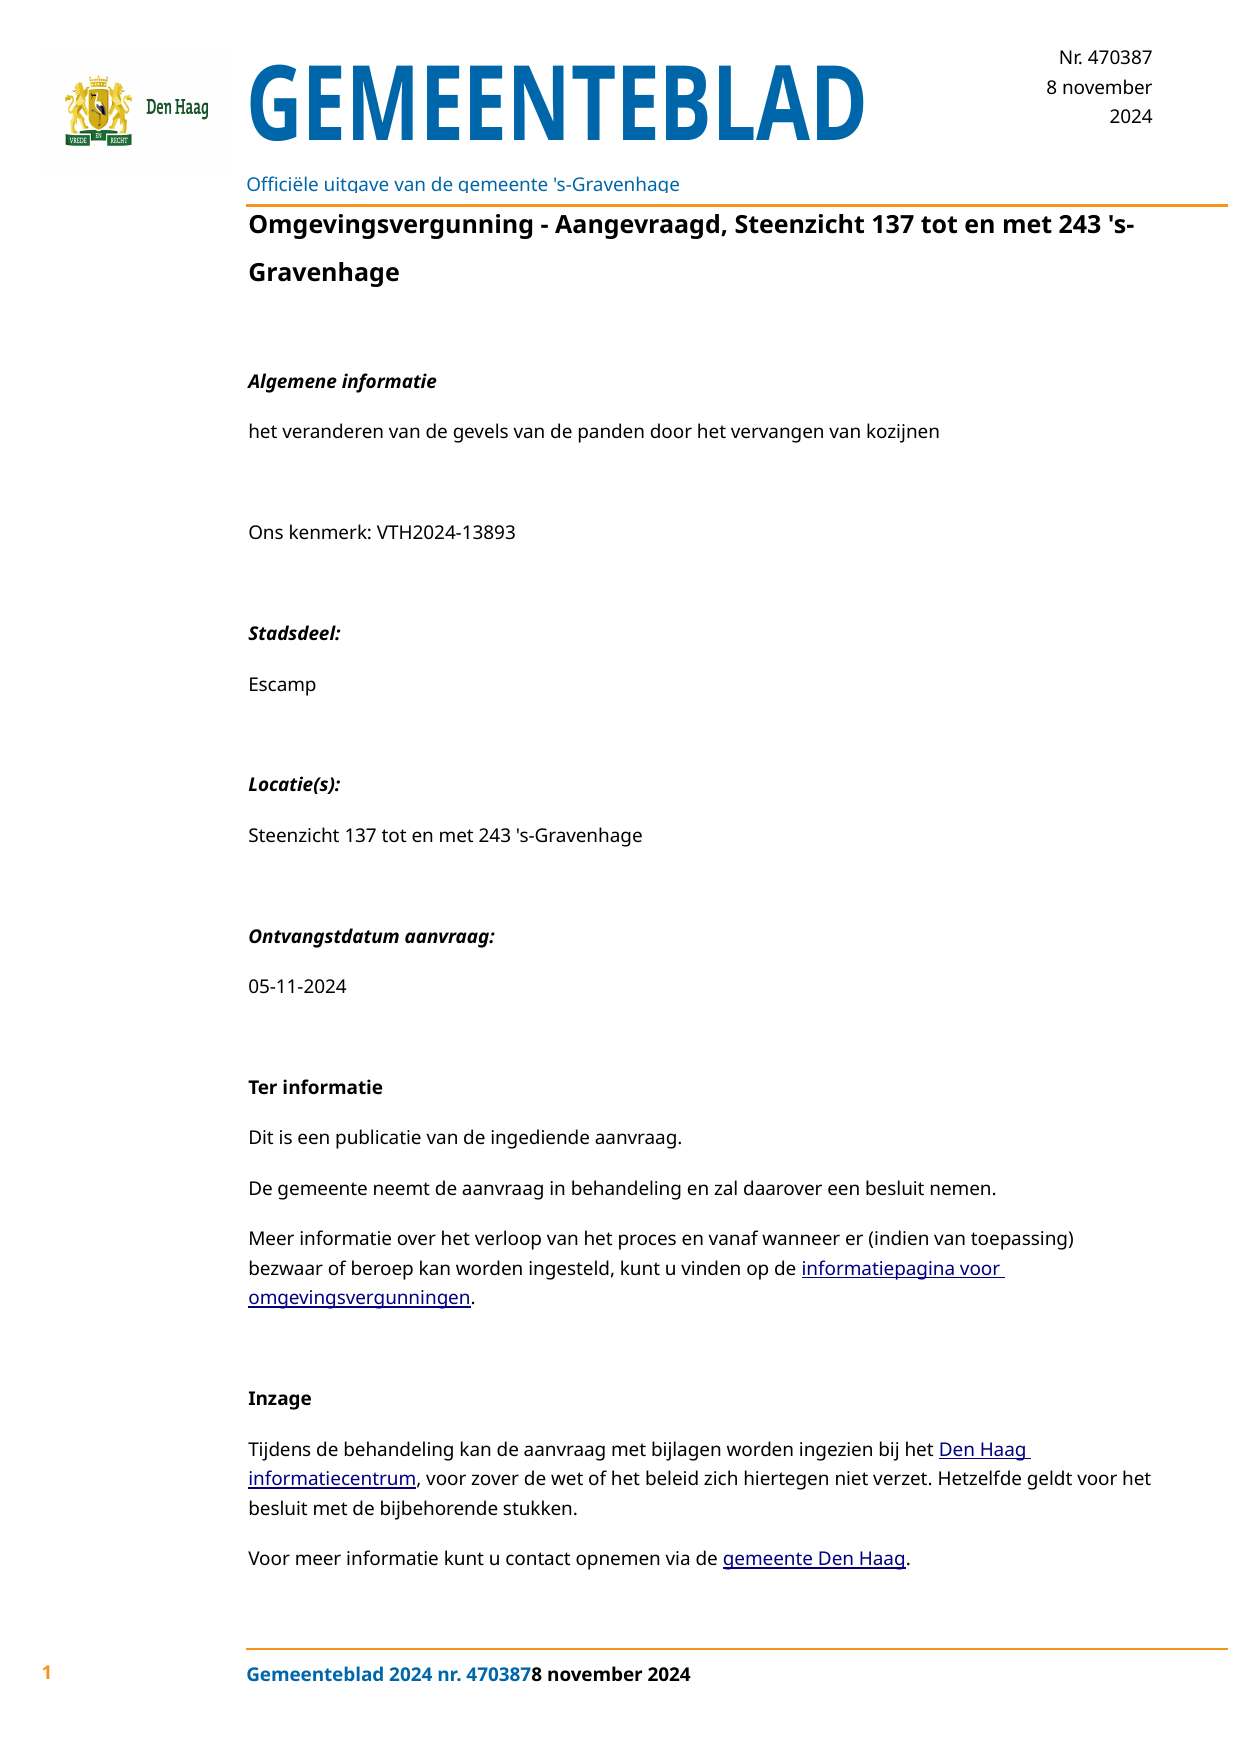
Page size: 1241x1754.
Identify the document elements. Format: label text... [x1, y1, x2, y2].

text Ontvangstdatum aanvraag: [248, 923, 1152, 949]
text het veranderen van de gevels van de panden door het vervangen van kozijnen [248, 419, 1152, 444]
picture [41, 47, 231, 172]
text Steenzicht 137 tot en met 243 's-Gravenhage [248, 822, 1152, 848]
text Voor meer informatie kunt u contact opnemen via de gemeente Den Haag. [248, 1545, 1152, 1571]
text Ter informatie [248, 1074, 1152, 1100]
text Meer informatie over het verloop van het proces en vanaf wanneer er (indien van toepassing) bezwaar of beroep kan worden ingesteld, kunt u vinden op de informatiepagina voor omgevingsvergunningen. [248, 1225, 1152, 1310]
text Inzage [248, 1385, 1152, 1411]
text Dit is een publicatie van de ingediende aanvraag. [248, 1124, 1152, 1150]
text Stadsdeel: [248, 620, 1152, 646]
text Ons kenmerk: VTH2024-13893 [248, 519, 1152, 545]
text Algemene informatie [248, 368, 1152, 394]
text De gemeente neemt de aanvraag in behandeling en zal daarover een besluit nemen. [248, 1175, 1152, 1201]
text 05-11-2024 [248, 973, 1152, 999]
text Locatie(s): [248, 772, 1152, 797]
text Tijdens de behandeling kan de aanvraag met bijlagen worden ingezien bij het Den Haag informatiecentrum, voor zover de wet of het beleid zich hiertegen niet verzet. Hetzelfde geldt voor het besluit met de bijbehorende stukken. [248, 1436, 1152, 1521]
text Omgevingsvergunning - Aangevraagd, Steenzicht 137 tot en met 243 's-Gravenhage [248, 207, 1152, 288]
text Escamp [248, 671, 1152, 697]
